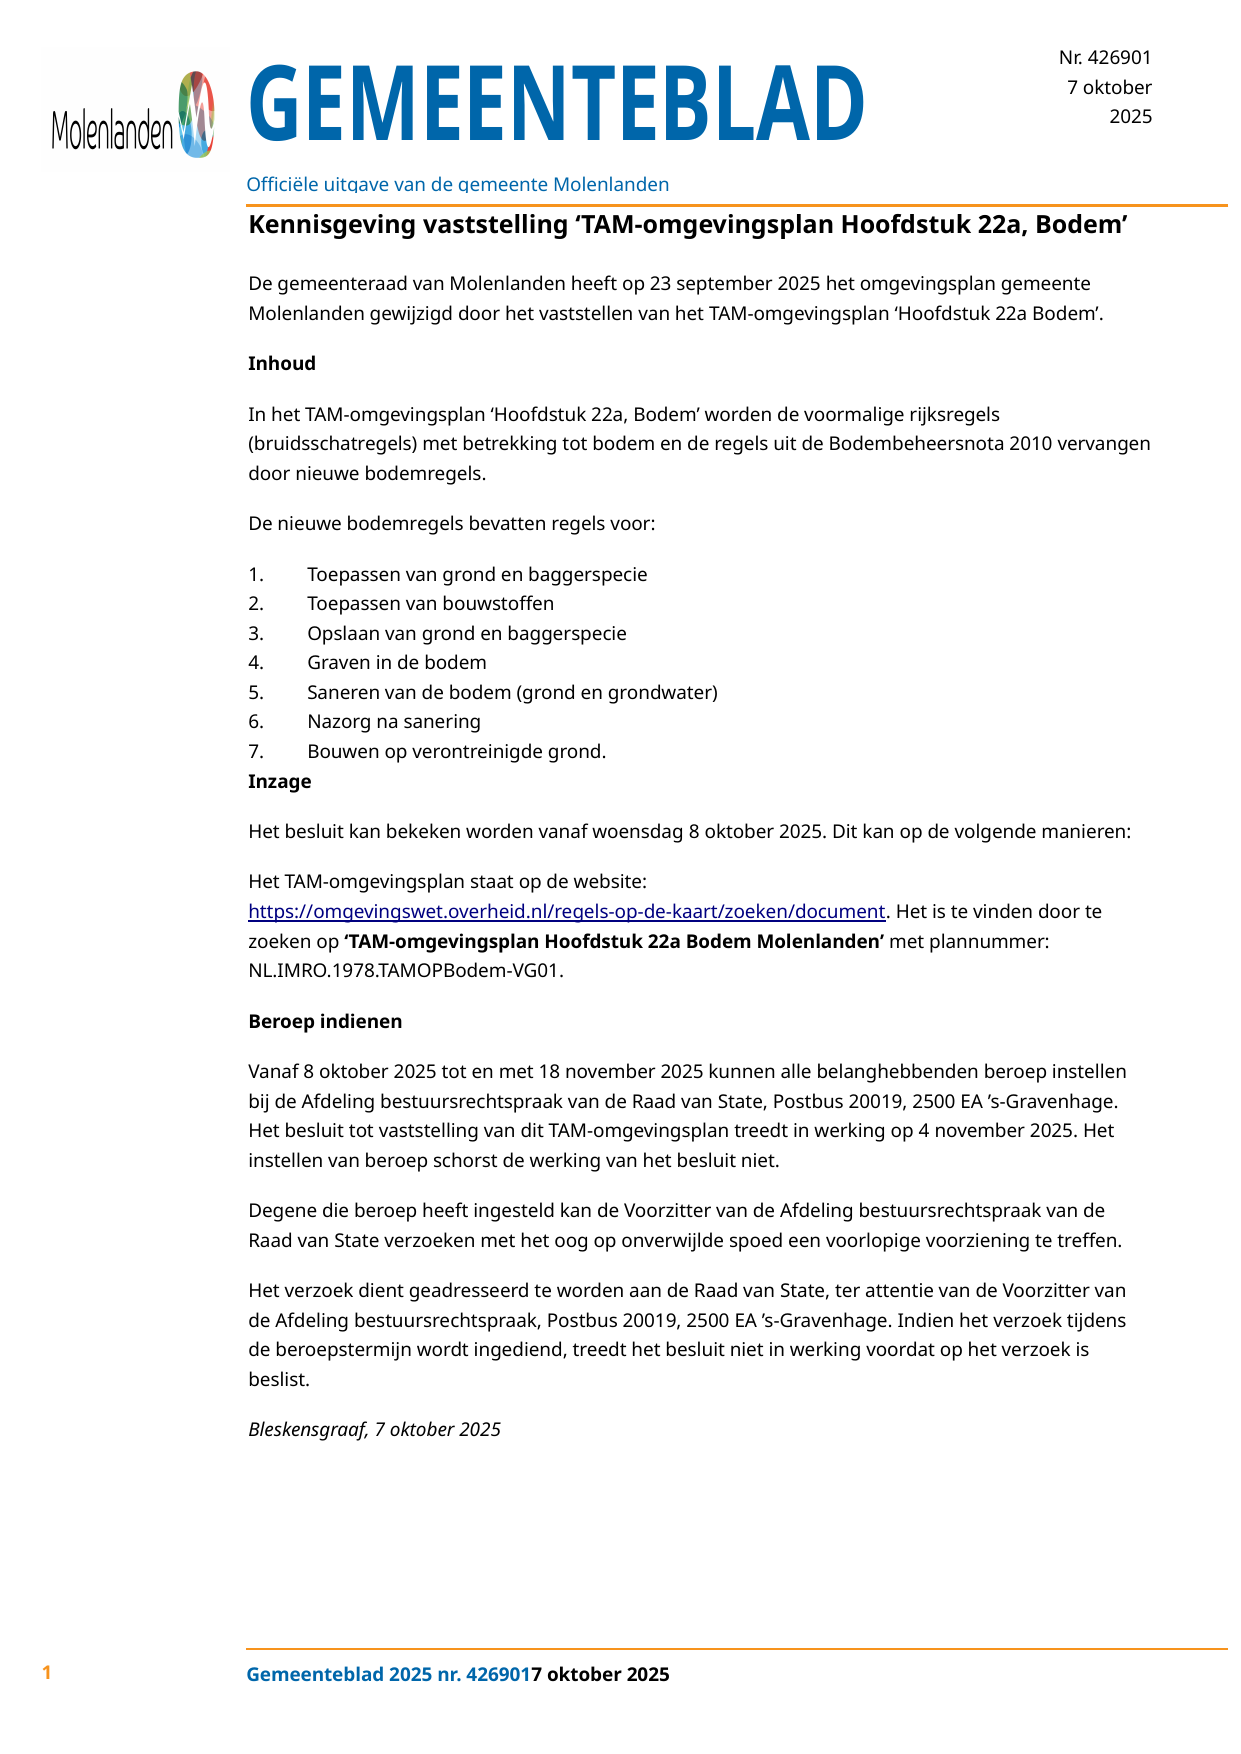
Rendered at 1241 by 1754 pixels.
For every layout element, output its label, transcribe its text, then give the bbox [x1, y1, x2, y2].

list Nazorg na sanering [248, 709, 1152, 734]
text Bleskensgraaf, 7 oktober 2025 [248, 1417, 1152, 1442]
list Bouwen op verontreinigde grond. [248, 738, 1152, 764]
text Beroep indienen [248, 1008, 1152, 1033]
list Toepassen van grond en baggerspecie [248, 561, 1152, 586]
text Kennisgeving vaststelling ‘TAM-omgevingsplan Hoofdstuk 22a, Bodem’ [248, 207, 1152, 241]
list Opslaan van grond en baggerspecie [248, 620, 1152, 646]
text Degene die beroep heeft ingesteld kan de Voorzitter van de Afdeling bestuursrechtspraak van de Raad van State verzoeken met het oog op onverwijlde spoed een voorlopige voorziening te treffen. [248, 1197, 1152, 1253]
text In het TAM-omgevingsplan ‘Hoofdstuk 22a, Bodem’ worden de voormalige rijksregels (bruidsschatregels) met betrekking tot bodem en de regels uit de Bodembeheersnota 2010 vervangen door nieuwe bodemregels. [248, 401, 1152, 486]
text Het verzoek dient geadresseerd te worden aan de Raad van State, ter attentie van de Voorzitter van de Afdeling bestuursrechtspraak, Postbus 20019, 2500 EA ’s-Gravenhage. Indien het verzoek tijdens de beroepstermijn wordt ingediend, treedt het besluit niet in werking voordat op het verzoek is beslist. [248, 1277, 1152, 1392]
text Inzage [248, 768, 1152, 793]
list Saneren van de bodem (grond en grondwater) [248, 679, 1152, 705]
list Graven in de bodem [248, 649, 1152, 675]
text De gemeenteraad van Molenlanden heeft op 23 september 2025 het omgevingsplan gemeente Molenlanden gewijzigd door het vaststellen van het TAM-omgevingsplan ‘Hoofdstuk 22a Bodem’. [248, 270, 1152, 326]
text Vanaf 8 oktober 2025 tot en met 18 november 2025 kunnen alle belanghebbenden beroep instellen bij de Afdeling bestuursrechtspraak van de Raad van State, Postbus 20019, 2500 EA ’s-Gravenhage. Het besluit tot vaststelling van dit TAM-omgevingsplan treedt in werking op 4 november 2025. Het instellen van beroep schorst de werking van het besluit niet. [248, 1058, 1152, 1173]
text Het TAM-omgevingsplan staat op de website: https://omgevingswet.overheid.nl/regels-op-de-kaart/zoeken/document. Het is te vinden door te zoeken op ‘TAM-omgevingsplan Hoofdstuk 22a Bodem Molenlanden’ met plannummer: NL.IMRO.1978.TAMOPBodem-VG01. [248, 869, 1152, 983]
text Het besluit kan bekeken worden vanaf woensdag 8 oktober 2025. Dit kan op de volgende manieren: [248, 818, 1152, 844]
picture [41, 47, 231, 172]
text De nieuwe bodemregels bevatten regels voor: [248, 510, 1152, 536]
text Inhoud [248, 350, 1152, 376]
list Toepassen van bouwstoffen [248, 590, 1152, 616]
